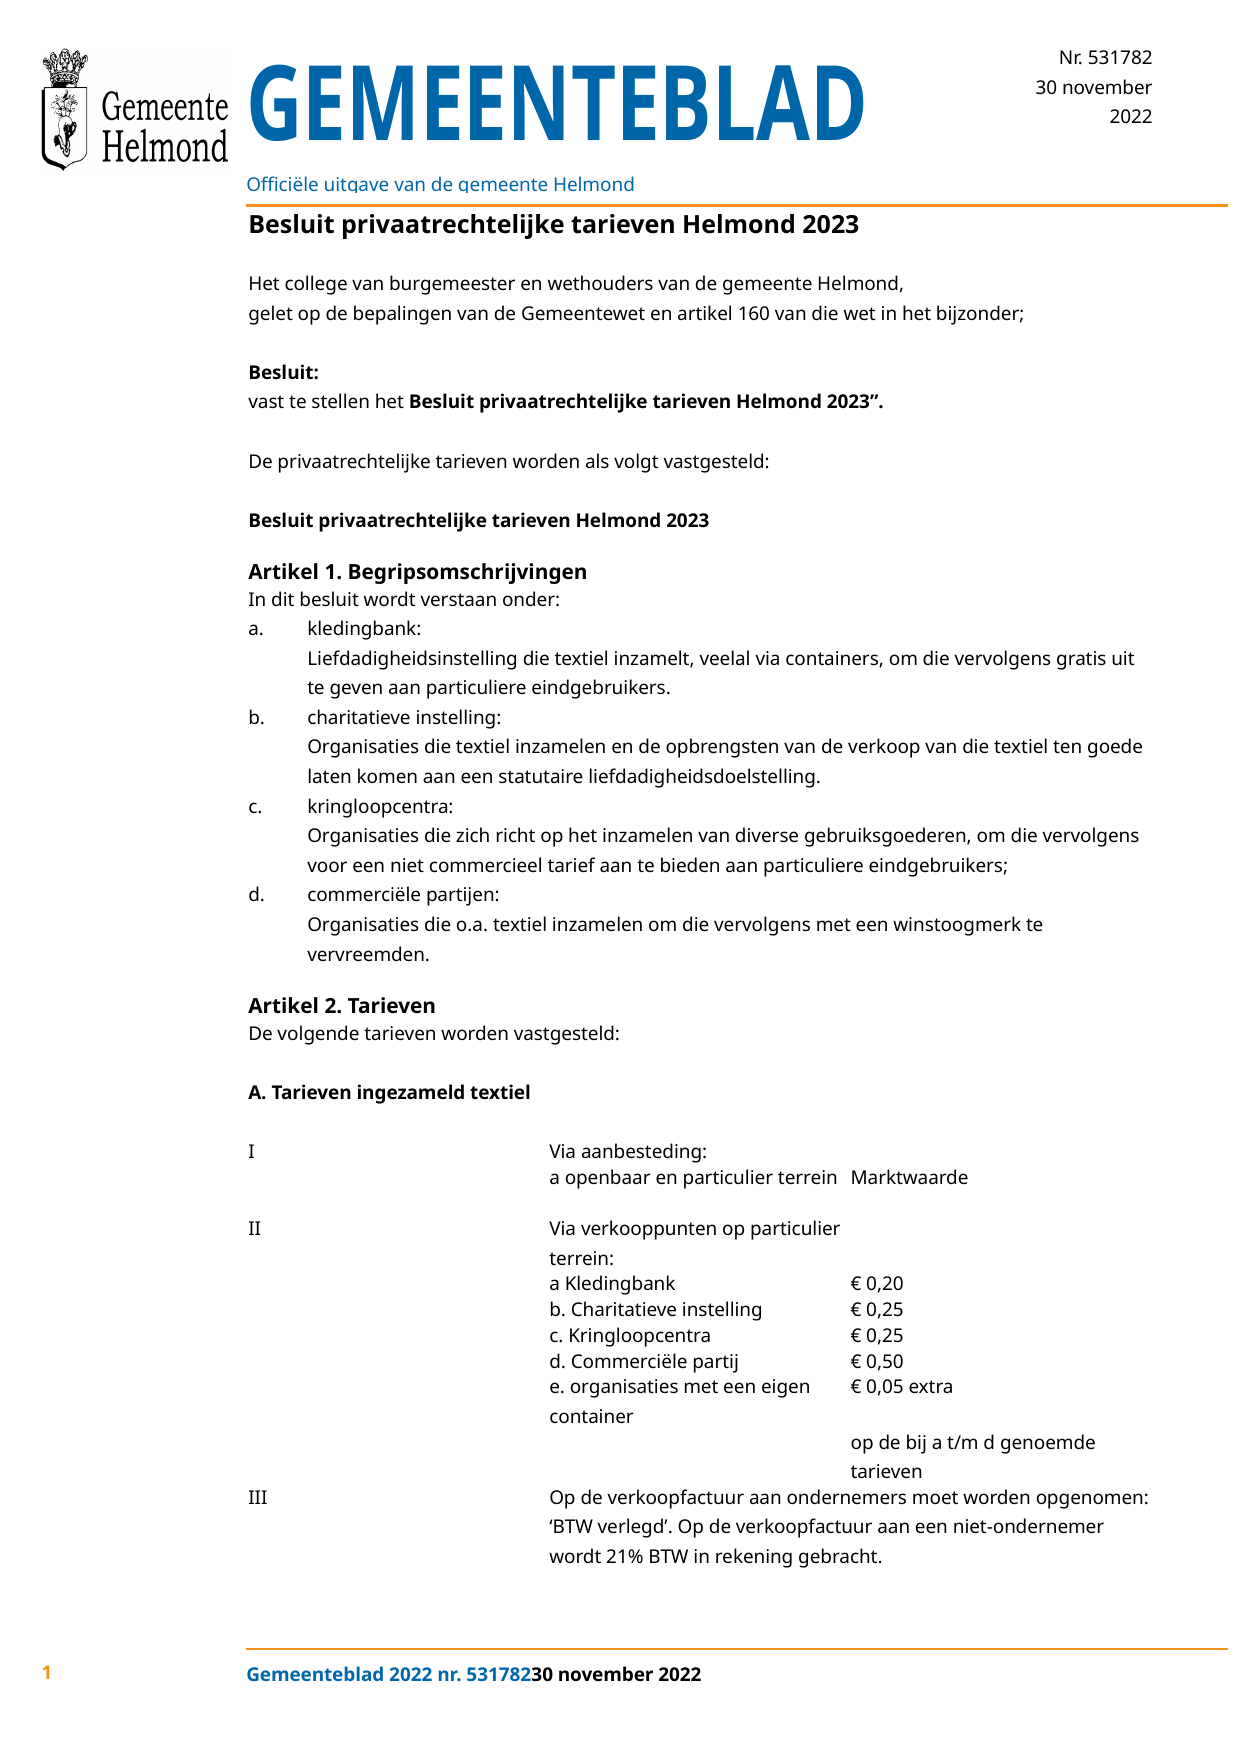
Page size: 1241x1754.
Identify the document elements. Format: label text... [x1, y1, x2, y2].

table_header [850, 1138, 1152, 1164]
table_cell [248, 1429, 549, 1484]
text Besluit privaatrechtelijke tarieven Helmond 2023 [248, 507, 1152, 533]
list commerciële partijen: [248, 882, 1152, 907]
table_cell Via verkooppunten op particulier terrein: [549, 1215, 850, 1271]
table_cell [248, 1271, 549, 1296]
list Organisaties die o.a. textiel inzamelen om die vervolgens met een winstoogmerk te vervreemden. [248, 911, 1152, 967]
table_cell € 0,25 [850, 1296, 1152, 1322]
picture [41, 47, 231, 172]
table_cell d. Commerciële partij [549, 1348, 850, 1373]
table_cell [549, 1190, 850, 1215]
table_cell III [248, 1484, 549, 1569]
table_cell op de bij a t/m d genoemde tarieven [850, 1429, 1152, 1484]
table_cell [850, 1215, 1152, 1271]
text Artikel 2. Tarieven [248, 991, 1152, 1020]
table_cell € 0,20 [850, 1271, 1152, 1296]
table_cell € 0,50 [850, 1348, 1152, 1373]
text Besluit privaatrechtelijke tarieven Helmond 2023 [248, 207, 1152, 241]
table_cell [248, 1374, 549, 1429]
table_cell Marktwaarde [850, 1164, 1152, 1189]
table_cell b. Charitatieve instelling [549, 1296, 850, 1322]
text Besluit: [248, 359, 1152, 385]
text A. Tarieven ingezameld textiel [248, 1079, 1152, 1104]
text De volgende tarieven worden vastgesteld: [248, 1020, 1152, 1045]
table_cell a openbaar en particulier terrein [549, 1164, 850, 1189]
table_cell [248, 1296, 549, 1322]
list kledingbank: [248, 615, 1152, 641]
text vast te stellen het Besluit privaatrechtelijke tarieven Helmond 2023”. [248, 389, 1152, 414]
table_cell Op de verkoopfactuur aan ondernemers moet worden opgenomen: ‘BTW verlegd’. Op de verkoopfactuur aan een niet-ondernemer wordt 21% BTW in rekening gebracht. [549, 1484, 1152, 1569]
table_cell II [248, 1215, 549, 1271]
list Organisaties die textiel inzamelen en de opbrengsten van de verkoop van die textiel ten goede laten komen aan een statutaire liefdadigheidsdoelstelling. [248, 734, 1152, 789]
table_cell a Kledingbank [549, 1271, 850, 1296]
list Organisaties die zich richt op het inzamelen van diverse gebruiksgoederen, om die vervolgens voor een niet commercieel tarief aan te bieden aan particuliere eindgebruikers; [248, 822, 1152, 878]
table_cell [248, 1190, 549, 1215]
list kringloopcentra: [248, 793, 1152, 819]
text Het college van burgemeester en wethouders van de gemeente Helmond, [248, 270, 1152, 296]
text De privaatrechtelijke tarieven worden als volgt vastgesteld: [248, 448, 1152, 473]
table_header I [248, 1138, 549, 1164]
list charitatieve instelling: [248, 704, 1152, 730]
table_cell € 0,25 [850, 1322, 1152, 1348]
table_cell [248, 1348, 549, 1373]
table_cell € 0,05 extra [850, 1374, 1152, 1429]
table_cell [549, 1429, 850, 1484]
list Liefdadigheidsinstelling die textiel inzamelt, veelal via containers, om die vervolgens gratis uit te geven aan particuliere eindgebruikers. [248, 645, 1152, 700]
table_cell e. organisaties met een eigen container [549, 1374, 850, 1429]
table_header Via aanbesteding: [549, 1138, 850, 1164]
text gelet op de bepalingen van de Gemeentewet en artikel 160 van die wet in het bijzonder; [248, 300, 1152, 326]
table_cell c. Kringloopcentra [549, 1322, 850, 1348]
table_cell [248, 1322, 549, 1348]
text In dit besluit wordt verstaan onder: [248, 586, 1152, 612]
text Artikel 1. Begripsomschrijvingen [248, 557, 1152, 586]
table_cell [248, 1164, 549, 1189]
table_cell [850, 1190, 1152, 1215]
